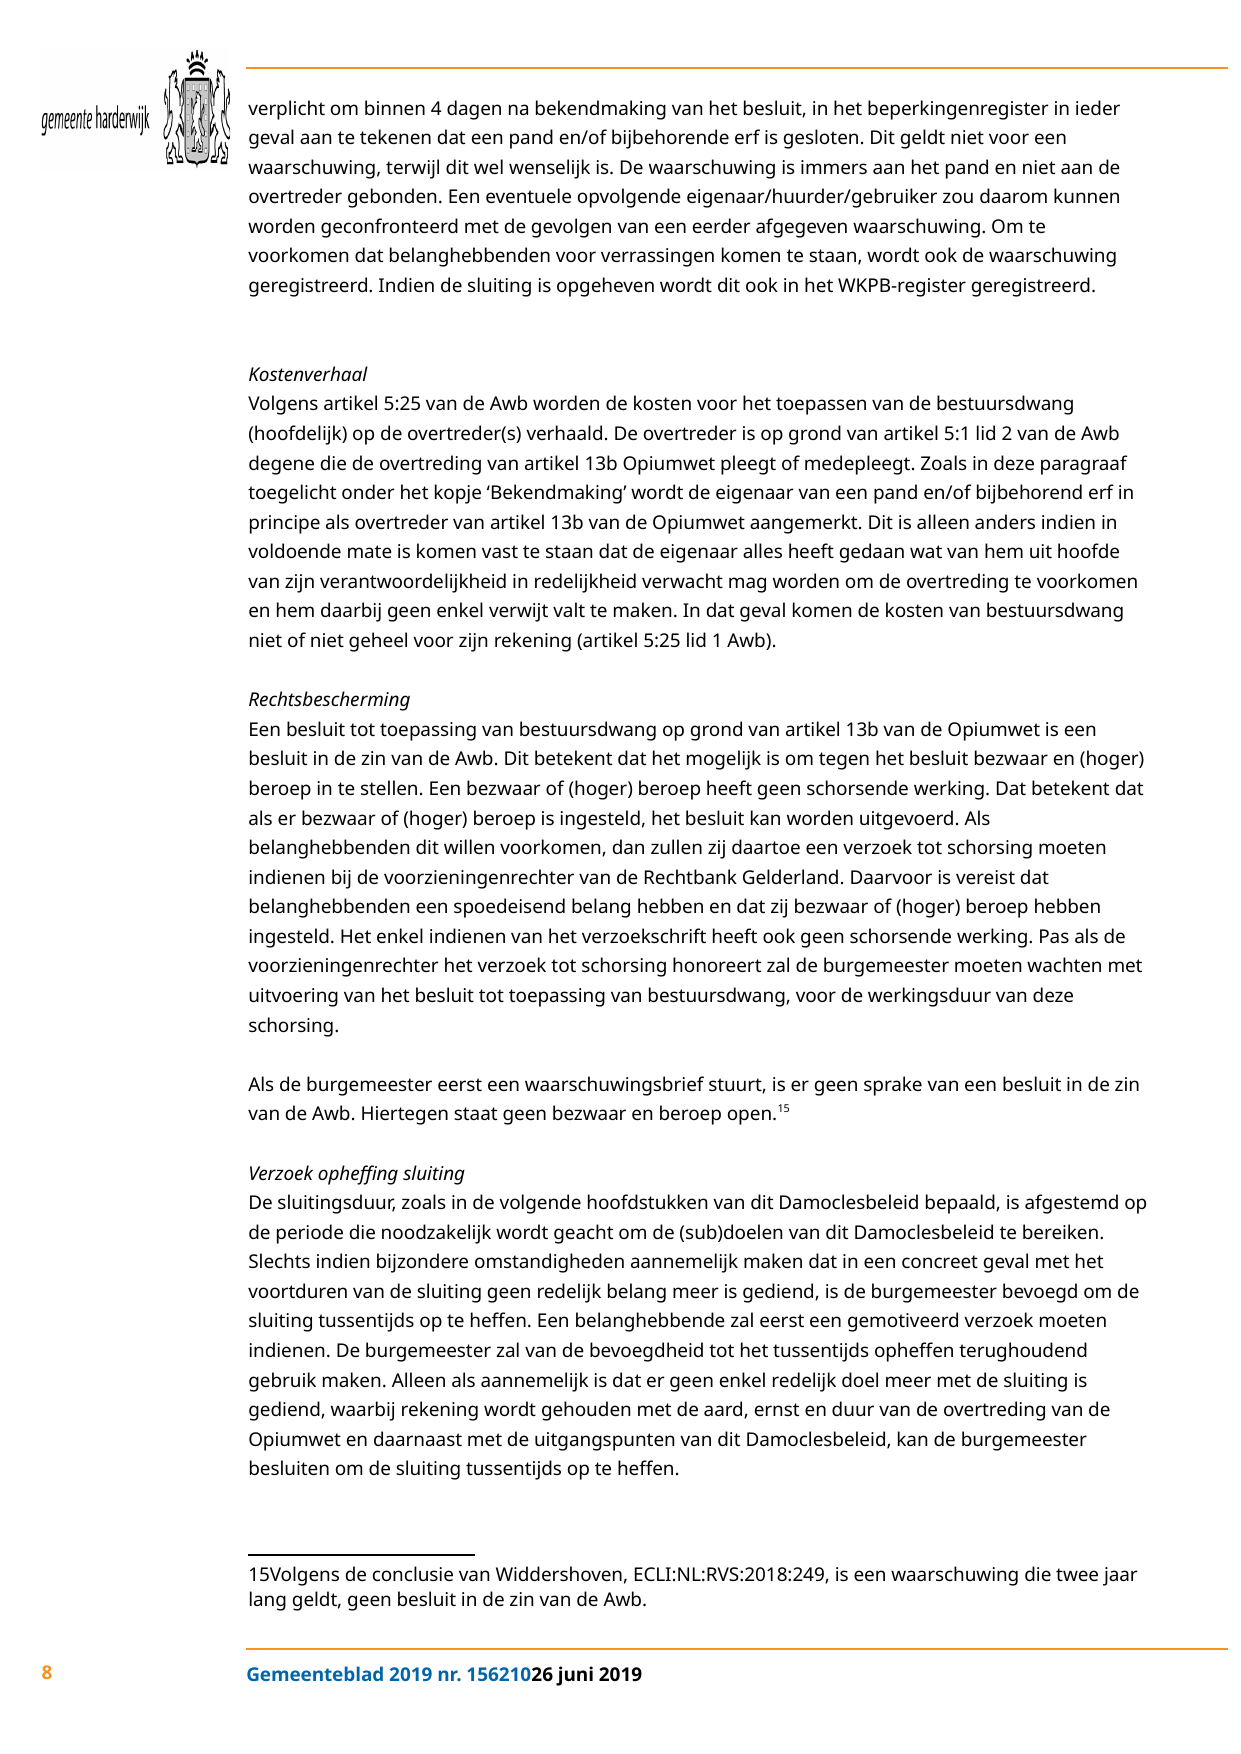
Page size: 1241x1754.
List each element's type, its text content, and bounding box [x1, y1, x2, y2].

text Kostenverhaal [248, 361, 1152, 387]
text Als de burgemeester eerst een waarschuwingsbrief stuurt, is er geen sprake van een besluit in de zin van de Awb. Hiertegen staat geen bezwaar en beroep open. [248, 1071, 1152, 1126]
text De sluitingsduur, zoals in de volgende hoofdstukken van dit Damoclesbeleid bepaald, is afgestemd op de periode die noodzakelijk wordt geacht om de (sub)doelen van dit Damoclesbeleid te bereiken. Slechts indien bijzondere omstandigheden aannemelijk maken dat in een concreet geval met het voortduren van de sluiting geen redelijk belang meer is gediend, is de burgemeester bevoegd om de sluiting tussentijds op te heffen. Een belanghebbende zal eerst een gemotiveerd verzoek moeten indienen. De burgemeester zal van de bevoegdheid tot het tussentijds opheffen terughoudend gebruik maken. Alleen als aannemelijk is dat er geen enkel redelijk doel meer met de sluiting is gediend, waarbij rekening wordt gehouden met de aard, ernst en duur van de overtreding van de Opiumwet en daarnaast met de uitgangspunten van dit Damoclesbeleid, kan de burgemeester besluiten om de sluiting tussentijds op te heffen. [248, 1189, 1152, 1481]
text Een besluit tot toepassing van bestuursdwang op grond van artikel 13b van de Opiumwet is een besluit in de zin van de Awb. Dit betekent dat het mogelijk is om tegen het besluit bezwaar en (hoger) beroep in te stellen. Een bezwaar of (hoger) beroep heeft geen schorsende werking. Dat betekent dat als er bezwaar of (hoger) beroep is ingesteld, het besluit kan worden uitgevoerd. Als belanghebbenden dit willen voorkomen, dan zullen zij daartoe een verzoek tot schorsing moeten indienen bij de voorzieningenrechter van de Rechtbank Gelderland. Daarvoor is vereist dat belanghebbenden een spoedeisend belang hebben en dat zij bezwaar of (hoger) beroep hebben ingesteld. Het enkel indienen van het verzoekschrift heeft ook geen schorsende werking. Pas als de voorzieningenrechter het verzoek tot schorsing honoreert zal de burgemeester moeten wachten met uitvoering van het besluit tot toepassing van bestuursdwang, voor de werkingsduur van deze schorsing. [248, 716, 1152, 1038]
picture [41, 47, 231, 172]
text Verzoek opheffing sluiting [248, 1160, 1152, 1186]
text Rechtsbescherming [248, 686, 1152, 712]
text Volgens de conclusie van Widdershoven, ECLI:NL:RVS:2018:249, is een waarschuwing die twee jaar lang geldt, geen besluit in de zin van de Awb. [248, 1561, 1152, 1612]
text verplicht om binnen 4 dagen na bekendmaking van het besluit, in het beperkingenregister in ieder geval aan te tekenen dat een pand en/of bijbehorende erf is gesloten. Dit geldt niet voor een waarschuwing, terwijl dit wel wenselijk is. De waarschuwing is immers aan het pand en niet aan de overtreder gebonden. Een eventuele opvolgende eigenaar/huurder/gebruiker zou daarom kunnen worden geconfronteerd met de gevolgen van een eerder afgegeven waarschuwing. Om te voorkomen dat belanghebbenden voor verrassingen komen te staan, wordt ook de waarschuwing geregistreerd. Indien de sluiting is opgeheven wordt dit ook in het WKPB-register geregistreerd. [248, 95, 1152, 298]
text Volgens artikel 5:25 van de Awb worden de kosten voor het toepassen van de bestuursdwang (hoofdelijk) op de overtreder(s) verhaald. De overtreder is op grond van artikel 5:1 lid 2 van de Awb degene die de overtreding van artikel 13b Opiumwet pleegt of medepleegt. Zoals in deze paragraaf toegelicht onder het kopje ‘Bekendmaking’ wordt de eigenaar van een pand en/of bijbehorend erf in principe als overtreder van artikel 13b van de Opiumwet aangemerkt. Dit is alleen anders indien in voldoende mate is komen vast te staan dat de eigenaar alles heeft gedaan wat van hem uit hoofde van zijn verantwoordelijkheid in redelijkheid verwacht mag worden om de overtreding te voorkomen en hem daarbij geen enkel verwijt valt te maken. In dat geval komen de kosten van bestuursdwang niet of niet geheel voor zijn rekening (artikel 5:25 lid 1 Awb). [248, 391, 1152, 653]
